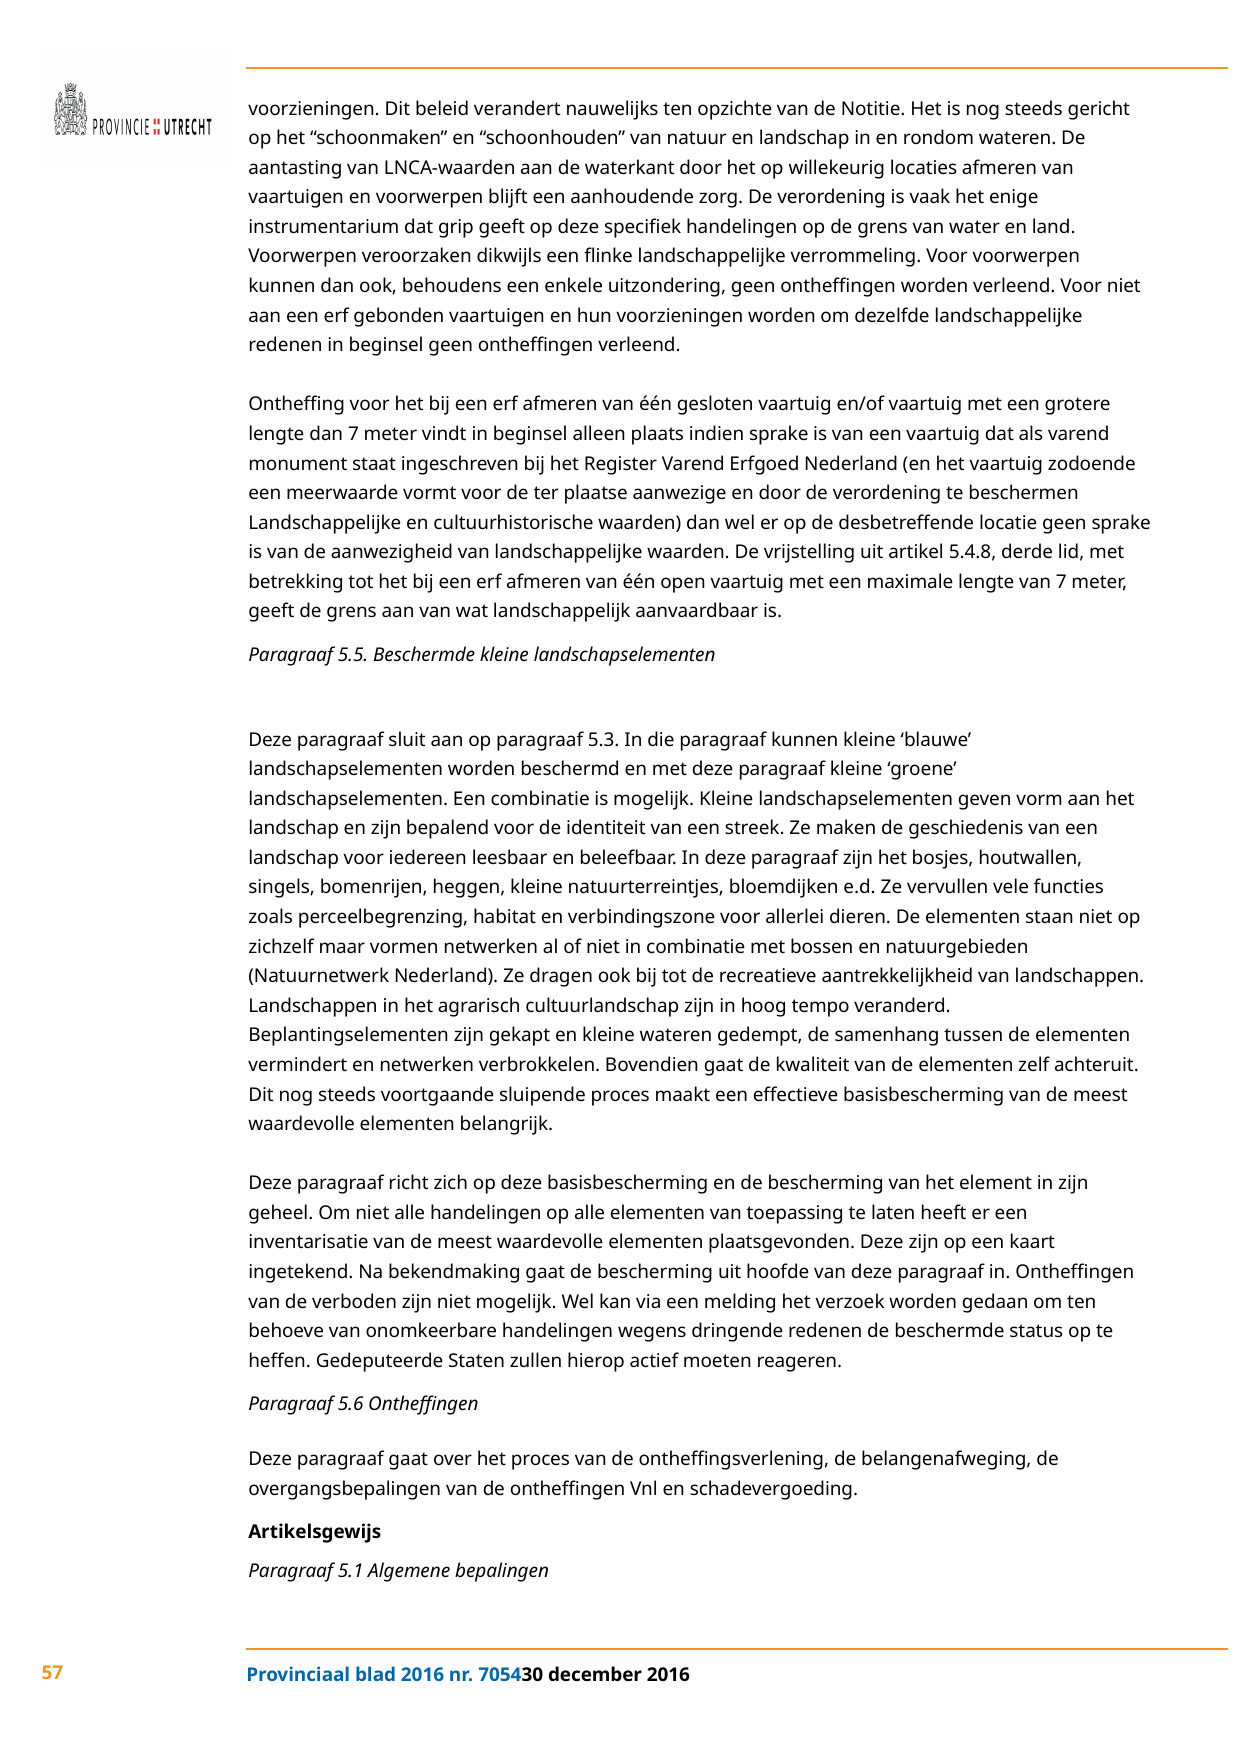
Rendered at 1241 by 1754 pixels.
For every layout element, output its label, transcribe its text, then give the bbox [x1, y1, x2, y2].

text Deze paragraaf gaat over het proces van de ontheffingsverlening, de belangenafweging, de overgangsbepalingen van de ontheffingen Vnl en schadevergoeding. [248, 1445, 1152, 1501]
text Paragraaf 5.5. Beschermde kleine landschapselementen [248, 641, 1152, 667]
text Artikelsgewijs [248, 1518, 1152, 1544]
text Paragraaf 5.1 Algemene bepalingen [248, 1557, 1152, 1583]
picture [41, 47, 231, 172]
text Paragraaf 5.6 Ontheffingen [248, 1390, 1152, 1416]
text Ontheffing voor het bij een erf afmeren van één gesloten vaartuig en/of vaartuig met een grotere lengte dan 7 meter vindt in beginsel alleen plaats indien sprake is van een vaartuig dat als varend monument staat ingeschreven bij het Register Varend Erfgoed Nederland (en het vaartuig zodoende een meerwaarde vormt voor de ter plaatse aanwezige en door de verordening te beschermen Landschappelijke en cultuurhistorische waarden) dan wel er op de desbetreffende locatie geen sprake is van de aanwezigheid van landschappelijke waarden. De vrijstelling uit artikel 5.4.8, derde lid, met betrekking tot het bij een erf afmeren van één open vaartuig met een maximale lengte van 7 meter, geeft de grens aan van wat landschappelijk aanvaardbaar is. [248, 391, 1152, 623]
text Deze paragraaf sluit aan op paragraaf 5.3. In die paragraaf kunnen kleine ‘blauwe’ landschapselementen worden beschermd en met deze paragraaf kleine ‘groene’ landschapselementen. Een combinatie is mogelijk. Kleine landschapselementen geven vorm aan het landschap en zijn bepalend voor de identiteit van een streek. Ze maken de geschiedenis van een landschap voor iedereen leesbaar en beleefbaar. In deze paragraaf zijn het bosjes, houtwallen, singels, bomenrijen, heggen, kleine natuurterreintjes, bloemdijken e.d. Ze vervullen vele functies zoals perceelbegrenzing, habitat en verbindingszone voor allerlei dieren. De elementen staan niet op zichzelf maar vormen netwerken al of niet in combinatie met bossen en natuurgebieden (Natuurnetwerk Nederland). Ze dragen ook bij tot de recreatieve aantrekkelijkheid van landschappen. Landschappen in het agrarisch cultuurlandschap zijn in hoog tempo veranderd. Beplantingselementen zijn gekapt en kleine wateren gedempt, de samenhang tussen de elementen vermindert en netwerken verbrokkelen. Bovendien gaat de kwaliteit van de elementen zelf achteruit. Dit nog steeds voortgaande sluipende proces maakt een effectieve basisbescherming van de meest waardevolle elementen belangrijk. [248, 726, 1152, 1136]
text Deze paragraaf richt zich op deze basisbescherming en de bescherming van het element in zijn geheel. Om niet alle handelingen op alle elementen van toepassing te laten heeft er een inventarisatie van de meest waardevolle elementen plaatsgevonden. Deze zijn op een kaart ingetekend. Na bekendmaking gaat de bescherming uit hoofde van deze paragraaf in. Ontheffingen van de verboden zijn niet mogelijk. Wel kan via een melding het verzoek worden gedaan om ten behoeve van onomkeerbare handelingen wegens dringende redenen de beschermde status op te heffen. Gedeputeerde Staten zullen hierop actief moeten reageren. [248, 1169, 1152, 1373]
text voorzieningen. Dit beleid verandert nauwelijks ten opzichte van de Notitie. Het is nog steeds gericht op het “schoonmaken” en “schoonhouden” van natuur en landschap in en rondom wateren. De aantasting van LNCA-waarden aan de waterkant door het op willekeurig locaties afmeren van vaartuigen en voorwerpen blijft een aanhoudende zorg. De verordening is vaak het enige instrumentarium dat grip geeft op deze specifiek handelingen op de grens van water en land. Voorwerpen veroorzaken dikwijls een flinke landschappelijke verrommeling. Voor voorwerpen kunnen dan ook, behoudens een enkele uitzondering, geen ontheffingen worden verleend. Voor niet aan een erf gebonden vaartuigen en hun voorzieningen worden om dezelfde landschappelijke redenen in beginsel geen ontheffingen verleend. [248, 95, 1152, 357]
